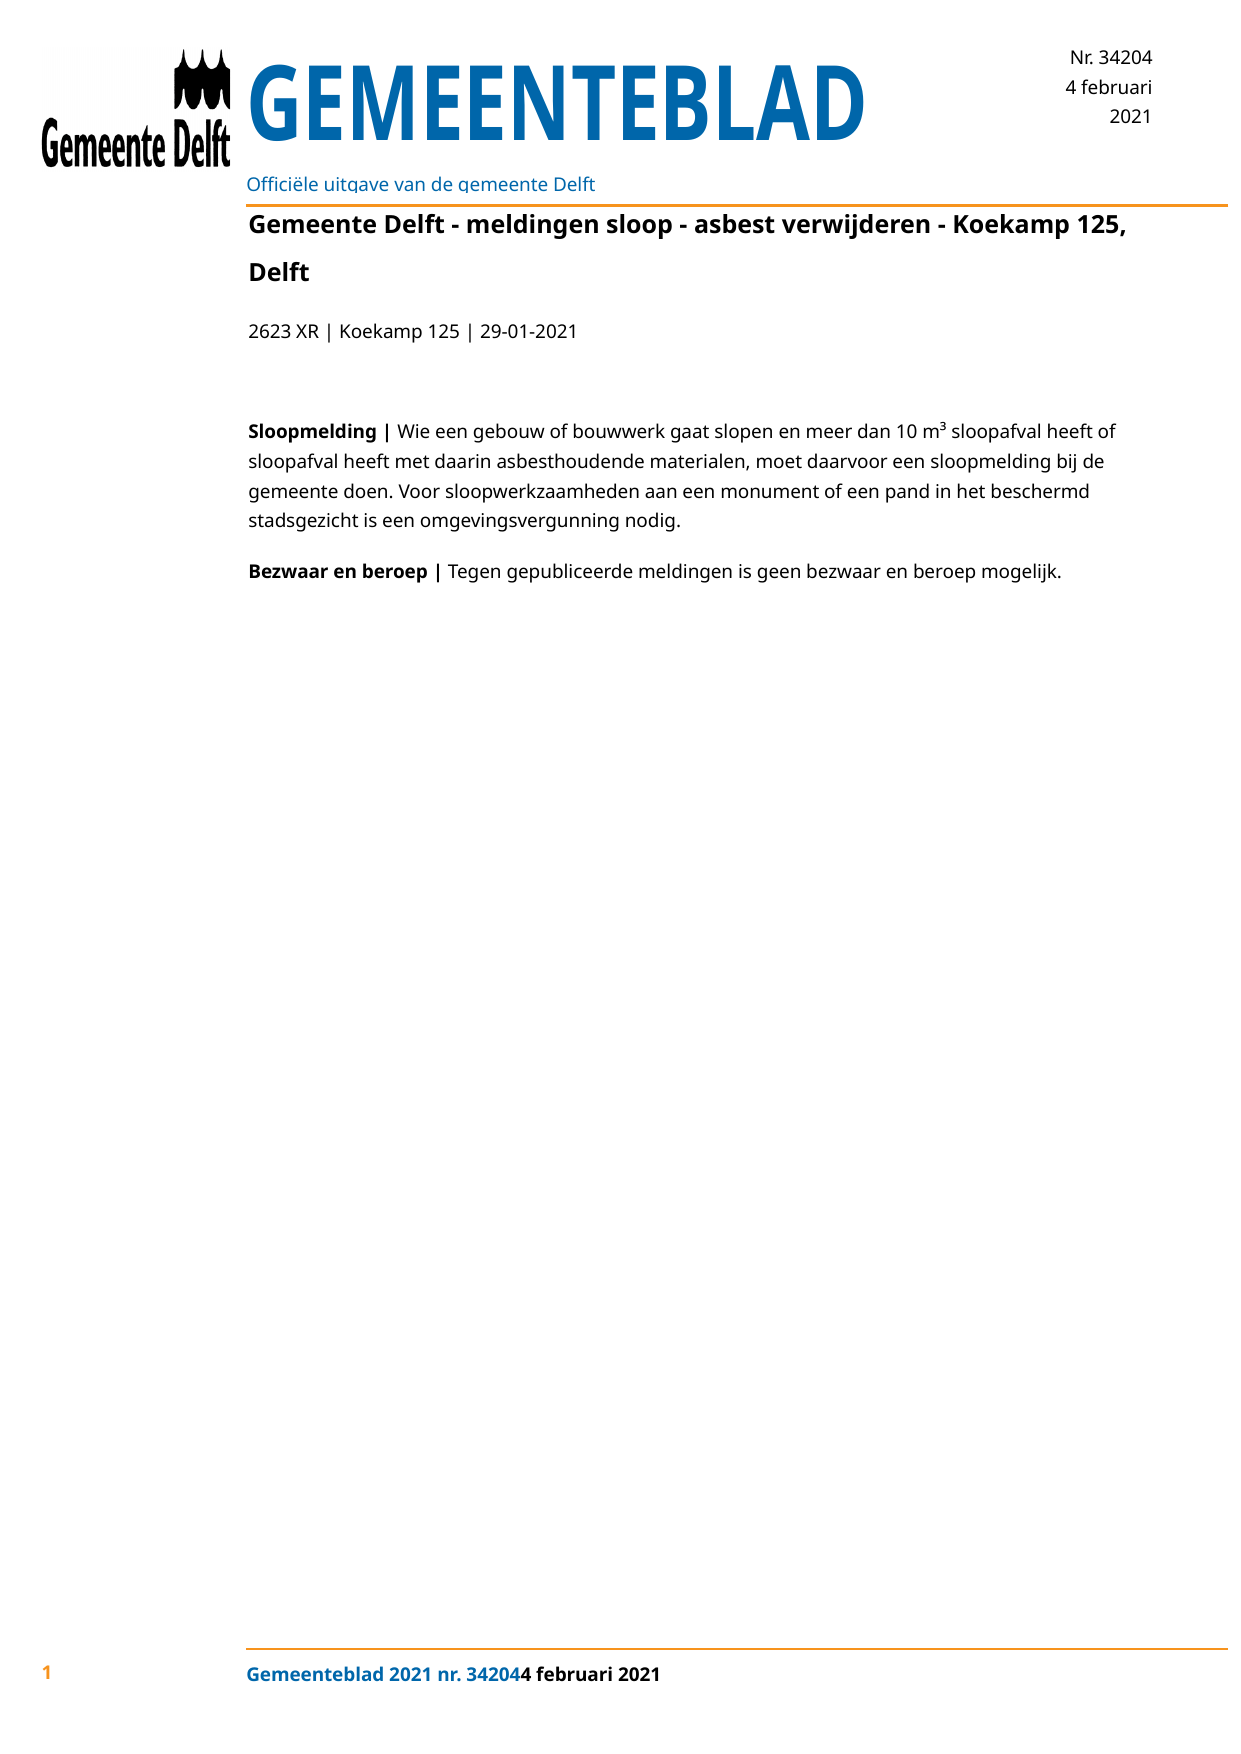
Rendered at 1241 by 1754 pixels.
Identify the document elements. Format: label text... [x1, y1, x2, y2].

text Bezwaar en beroep | Tegen gepubliceerde meldingen is geen bezwaar en beroep mogelijk. [248, 558, 1152, 584]
text 2623 XR | Koekamp 125 | 29-01-2021 [248, 318, 1152, 344]
picture [41, 47, 231, 172]
text Gemeente Delft - meldingen sloop - asbest verwijderen - Koekamp 125, Delft [248, 207, 1152, 288]
text Sloopmelding | Wie een gebouw of bouwwerk gaat slopen en meer dan 10 m³ sloopafval heeft of sloopafval heeft met daarin asbesthoudende materialen, moet daarvoor een sloopmelding bij de gemeente doen. Voor sloopwerkzaamheden aan een monument of een pand in het beschermd stadsgezicht is een omgevingsvergunning nodig. [248, 419, 1152, 533]
